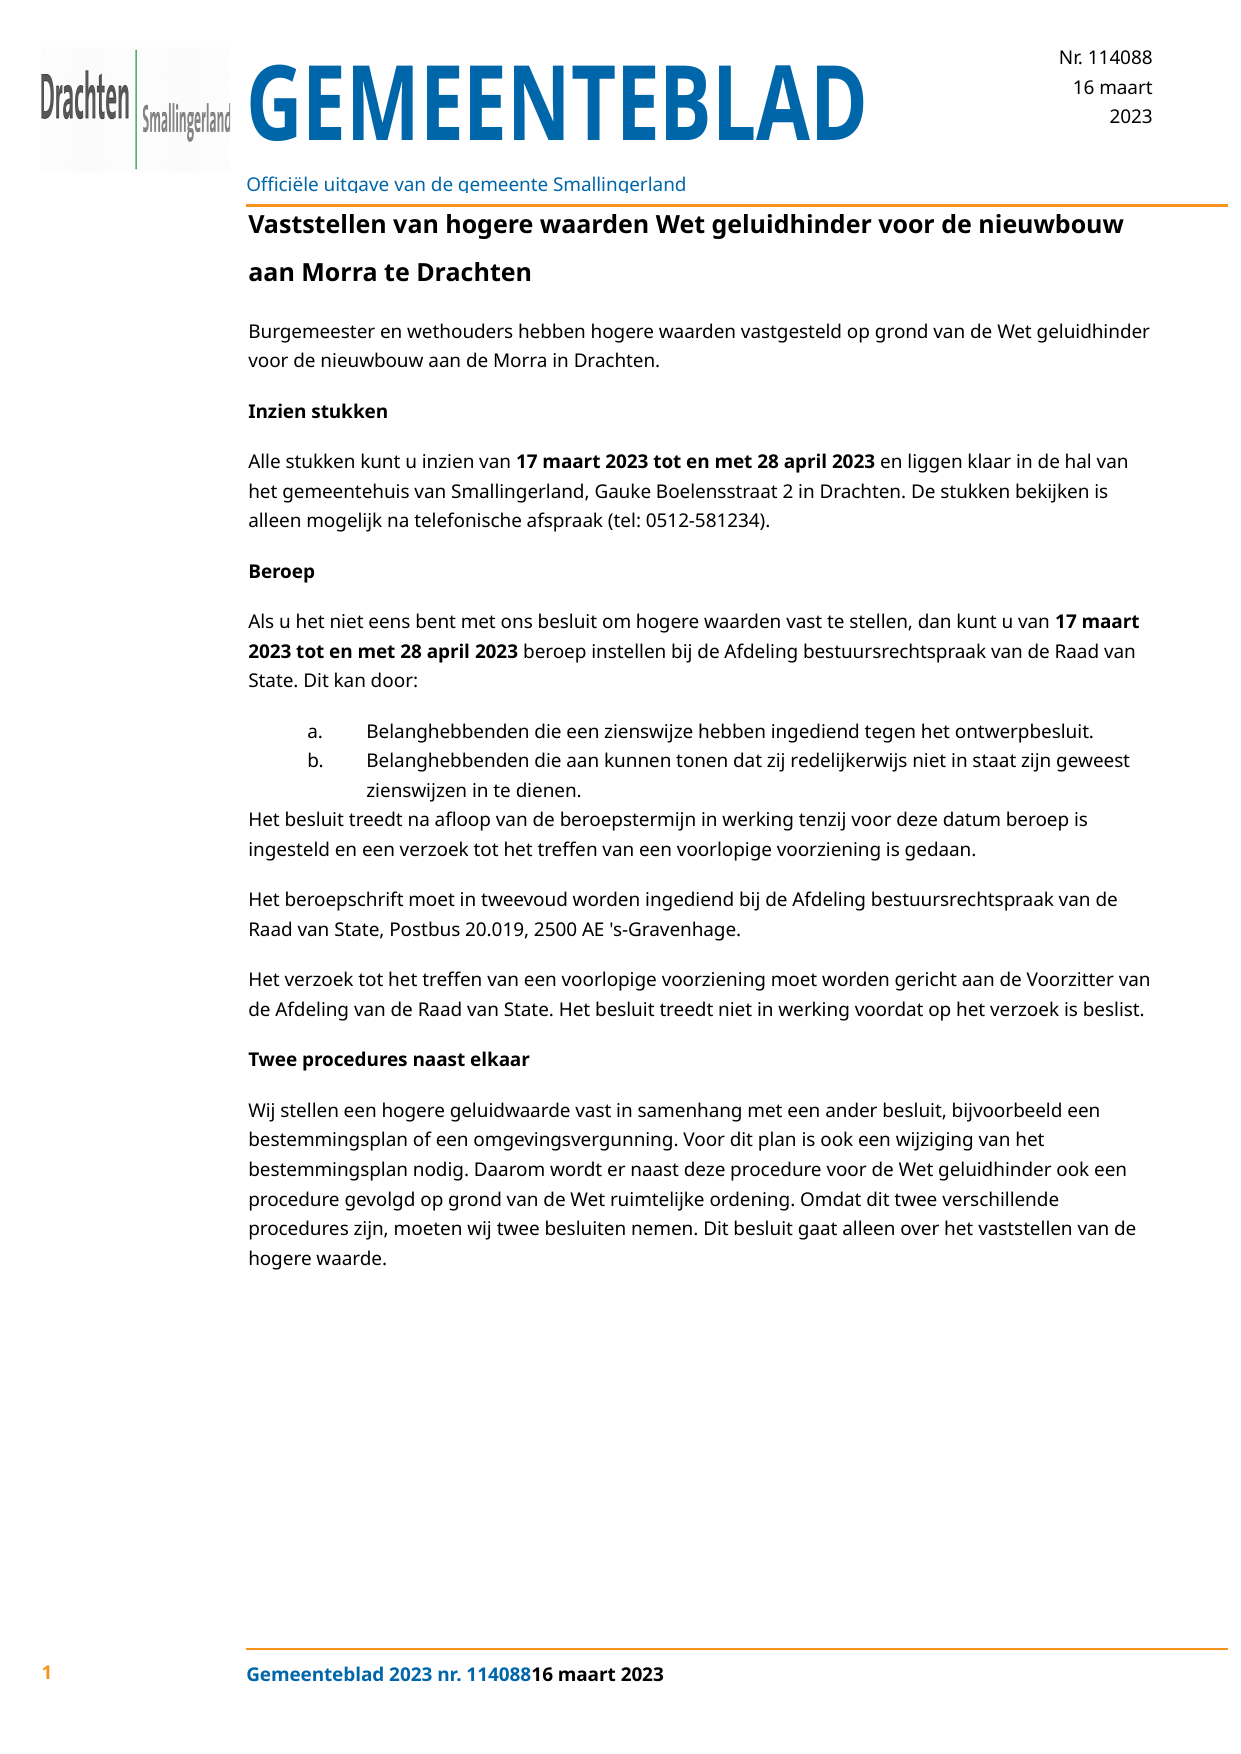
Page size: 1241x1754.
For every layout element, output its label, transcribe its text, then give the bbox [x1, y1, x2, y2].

text Het besluit treedt na afloop van de beroepstermijn in werking tenzij voor deze datum beroep is ingesteld en een verzoek tot het treffen van een voorlopige voorziening is gedaan. [248, 807, 1152, 862]
list Belanghebbenden die aan kunnen tonen dat zij redelijkerwijs niet in staat zijn geweest zienswijzen in te dienen. [307, 747, 1152, 803]
text Wij stellen een hogere geluidwaarde vast in samenhang met een ander besluit, bijvoorbeeld een bestemmingsplan of een omgevingsvergunning. Voor dit plan is ook een wijziging van het bestemmingsplan nodig. Daarom wordt er naast deze procedure voor de Wet geluidhinder ook een procedure gevolgd op grond van de Wet ruimtelijke ordening. Omdat dit twee verschillende procedures zijn, moeten wij twee besluiten nemen. Dit besluit gaat alleen over het vaststellen van de hogere waarde. [248, 1097, 1152, 1271]
picture [41, 47, 231, 172]
text Twee procedures naast elkaar [248, 1047, 1152, 1072]
text Inzien stukken [248, 398, 1152, 424]
text Beroep [248, 558, 1152, 584]
text Alle stukken kunt u inzien van 17 maart 2023 tot en met 28 april 2023 en liggen klaar in de hal van het gemeentehuis van Smallingerland, Gauke Boelensstraat 2 in Drachten. De stukken bekijken is alleen mogelijk na telefonische afspraak (tel: 0512-581234). [248, 448, 1152, 533]
list Belanghebbenden die een zienswijze hebben ingediend tegen het ontwerpbesluit. [307, 718, 1152, 744]
text Het beroepschrift moet in tweevoud worden ingediend bij de Afdeling bestuursrechtspraak van de Raad van State, Postbus 20.019, 2500 AE 's-Gravenhage. [248, 887, 1152, 942]
text Als u het niet eens bent met ons besluit om hogere waarden vast te stellen, dan kunt u van 17 maart 2023 tot en met 28 april 2023 beroep instellen bij de Afdeling bestuursrechtspraak van de Raad van State. Dit kan door: [248, 608, 1152, 693]
text Burgemeester en wethouders hebben hogere waarden vastgesteld op grond van de Wet geluidhinder voor de nieuwbouw aan de Morra in Drachten. [248, 318, 1152, 373]
text Het verzoek tot het treffen van een voorlopige voorziening moet worden gericht aan de Voorzitter van de Afdeling van de Raad van State. Het besluit treedt niet in werking voordat op het verzoek is beslist. [248, 967, 1152, 1022]
text Vaststellen van hogere waarden Wet geluidhinder voor de nieuwbouw aan Morra te Drachten [248, 207, 1152, 288]
